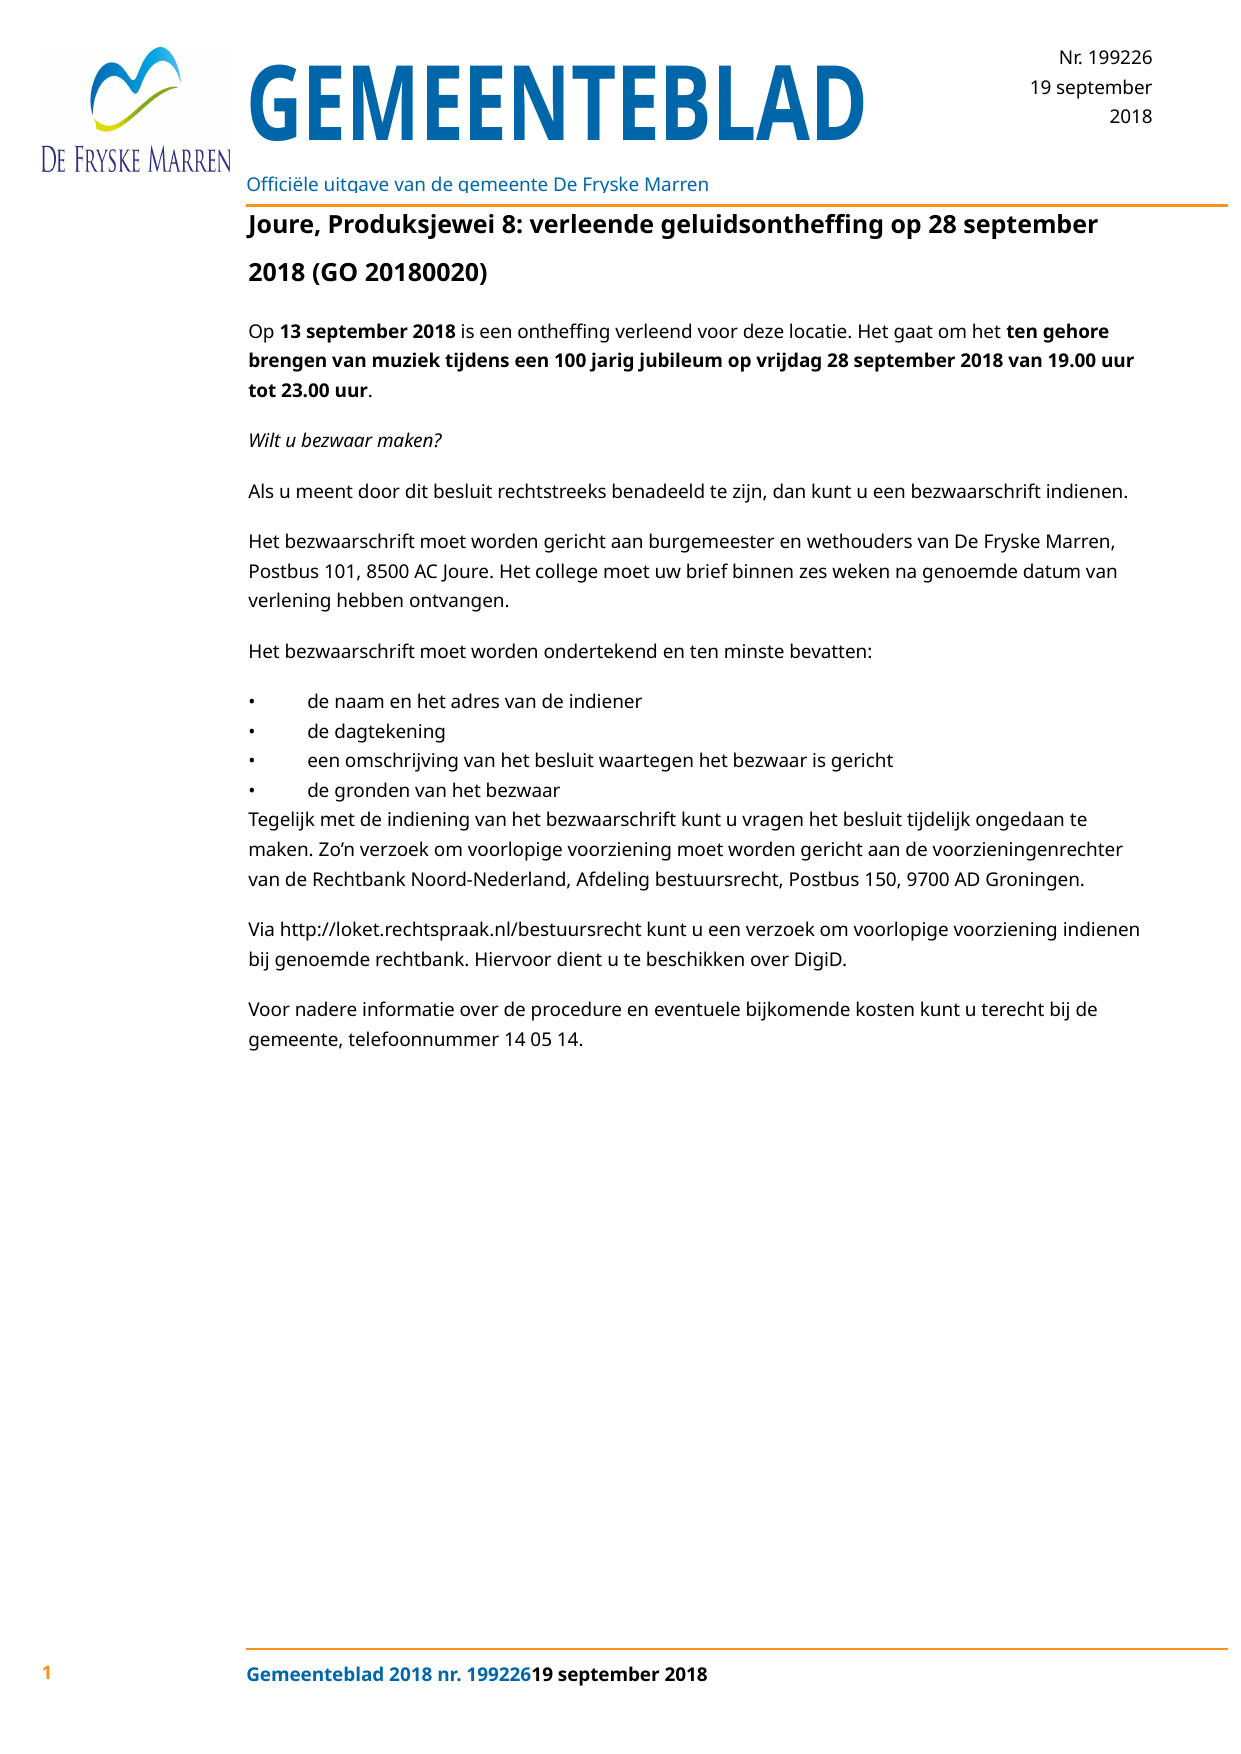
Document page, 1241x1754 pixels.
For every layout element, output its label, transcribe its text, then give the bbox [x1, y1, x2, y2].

picture [41, 47, 231, 172]
text Via http://loket.rechtspraak.nl/bestuursrecht kunt u een verzoek om voorlopige voorziening indienen bij genoemde rechtbank. Hiervoor dient u te beschikken over DigiD. [248, 916, 1152, 972]
text Het bezwaarschrift moet worden ondertekend en ten minste bevatten: [248, 638, 1152, 664]
list de naam en het adres van de indiener [248, 688, 1152, 714]
list de gronden van het bezwaar [248, 777, 1152, 803]
text Op 13 september 2018 is een ontheffing verleend voor deze locatie. Het gaat om het ten gehore brengen van muziek tijdens een 100 jarig jubileum op vrijdag 28 september 2018 van 19.00 uur tot 23.00 uur. [248, 318, 1152, 403]
text Voor nadere informatie over de procedure en eventuele bijkomende kosten kunt u terecht bij de gemeente, telefoonnummer 14 05 14. [248, 996, 1152, 1052]
text Wilt u bezwaar maken? [248, 427, 1152, 453]
list de dagtekening [248, 718, 1152, 744]
text Tegelijk met de indiening van het bezwaarschrift kunt u vragen het besluit tijdelijk ongedaan te maken. Zo’n verzoek om voorlopige voorziening moet worden gericht aan de voorzieningenrechter van de Rechtbank Noord-Nederland, Afdeling bestuursrecht, Postbus 150, 9700 AD Groningen. [248, 807, 1152, 892]
text Als u meent door dit besluit rechtstreeks benadeeld te zijn, dan kunt u een bezwaarschrift indienen. [248, 478, 1152, 504]
list een omschrijving van het besluit waartegen het bezwaar is gericht [248, 747, 1152, 773]
text Het bezwaarschrift moet worden gericht aan burgemeester en wethouders van De Fryske Marren, Postbus 101, 8500 AC Joure. Het college moet uw brief binnen zes weken na genoemde datum van verlening hebben ontvangen. [248, 528, 1152, 613]
text Joure, Produksjewei 8: verleende geluidsontheffing op 28 september 2018 (GO 20180020) [248, 207, 1152, 288]
